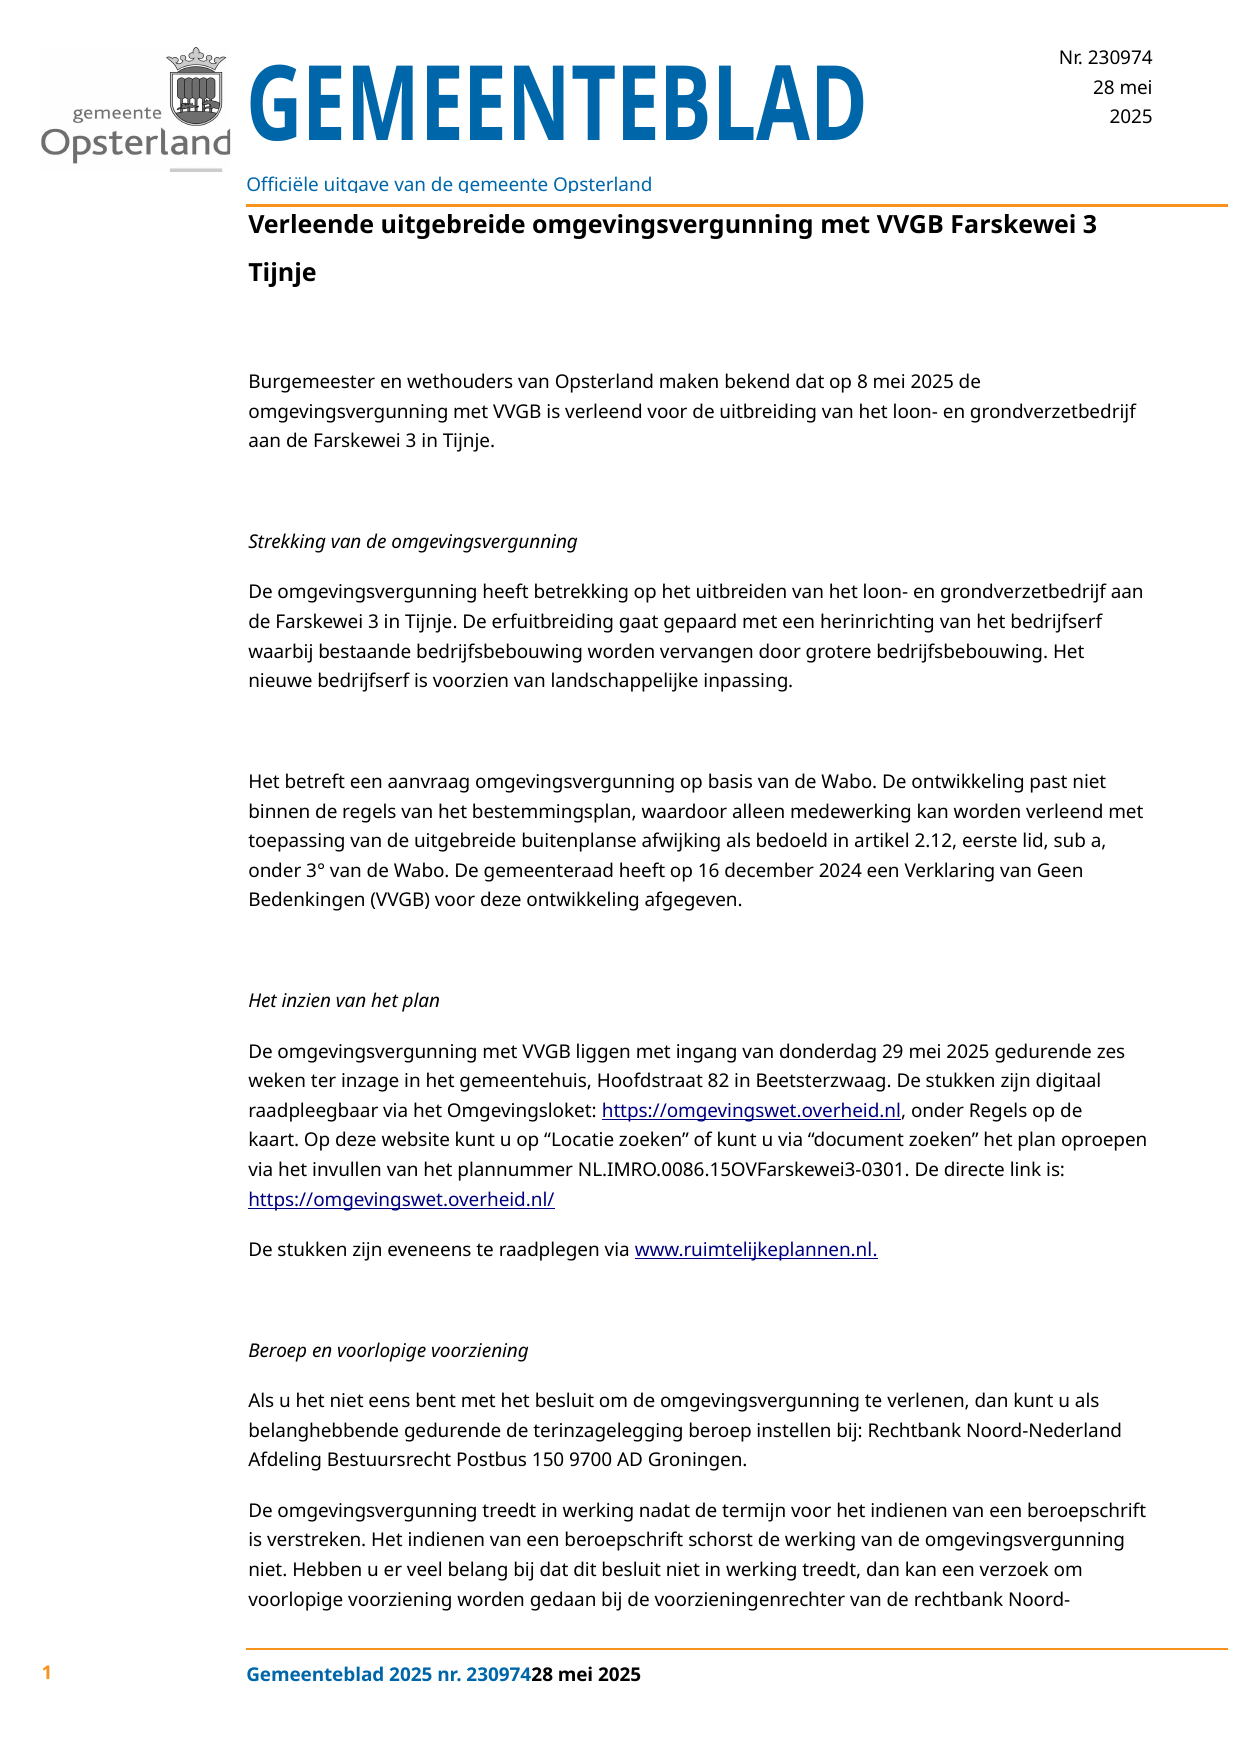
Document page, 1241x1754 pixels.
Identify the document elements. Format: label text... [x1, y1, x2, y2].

text De omgevingsvergunning treedt in werking nadat de termijn voor het indienen van een beroepschrift is verstreken. Het indienen van een beroepschrift schorst de werking van de omgevingsvergunning niet. Hebben u er veel belang bij dat dit besluit niet in werking treedt, dan kan een verzoek om voorlopige voorziening worden gedaan bij de voorzieningenrechter van de rechtbank Noord- [248, 1497, 1152, 1612]
picture [41, 47, 231, 172]
text De omgevingsvergunning heeft betrekking op het uitbreiden van het loon- en grondverzetbedrijf aan de Farskewei 3 in Tijnje. De erfuitbreiding gaat gepaard met een herinrichting van het bedrijfserf waarbij bestaande bedrijfsbebouwing worden vervangen door grotere bedrijfsbebouwing. Het nieuwe bedrijfserf is voorzien van landschappelijke inpassing. [248, 579, 1152, 693]
text De stukken zijn eveneens te raadplegen via www.ruimtelijkeplannen.nl. [248, 1236, 1152, 1262]
text De omgevingsvergunning met VVGB liggen met ingang van donderdag 29 mei 2025 gedurende zes weken ter inzage in het gemeentehuis, Hoofdstraat 82 in Beetsterzwaag. De stukken zijn digitaal raadpleegbaar via het Omgevingsloket: https://omgevingswet.overheid.nl, onder Regels op de kaart. Op deze website kunt u op “Locatie zoeken” of kunt u via “document zoeken” het plan oproepen via het invullen van het plannummer NL.IMRO.0086.15OVFarskewei3-0301. De directe link is: https://omgevingswet.overheid.nl/ [248, 1038, 1152, 1212]
text Strekking van de omgevingsvergunning [248, 528, 1152, 554]
text Verleende uitgebreide omgevingsvergunning met VVGB Farskewei 3 Tijnje [248, 207, 1152, 288]
text Als u het niet eens bent met het besluit om de omgevingsvergunning te verlenen, dan kunt u als belanghebbende gedurende de terinzagelegging beroep instellen bij: Rechtbank Noord-Nederland Afdeling Bestuursrecht Postbus 150 9700 AD Groningen. [248, 1387, 1152, 1472]
text Burgemeester en wethouders van Opsterland maken bekend dat op 8 mei 2025 de omgevingsvergunning met VVGB is verleend voor de uitbreiding van het loon- en grondverzetbedrijf aan de Farskewei 3 in Tijnje. [248, 368, 1152, 453]
text Het betreft een aanvraag omgevingsvergunning op basis van de Wabo. De ontwikkeling past niet binnen de regels van het bestemmingsplan, waardoor alleen medewerking kan worden verleend met toepassing van de uitgebreide buitenplanse afwijking als bedoeld in artikel 2.12, eerste lid, sub a, onder 3° van de Wabo. De gemeenteraad heeft op 16 december 2024 een Verklaring van Geen Bedenkingen (VVGB) voor deze ontwikkeling afgegeven. [248, 768, 1152, 912]
text Het inzien van het plan [248, 987, 1152, 1013]
text Beroep en voorlopige voorziening [248, 1337, 1152, 1363]
